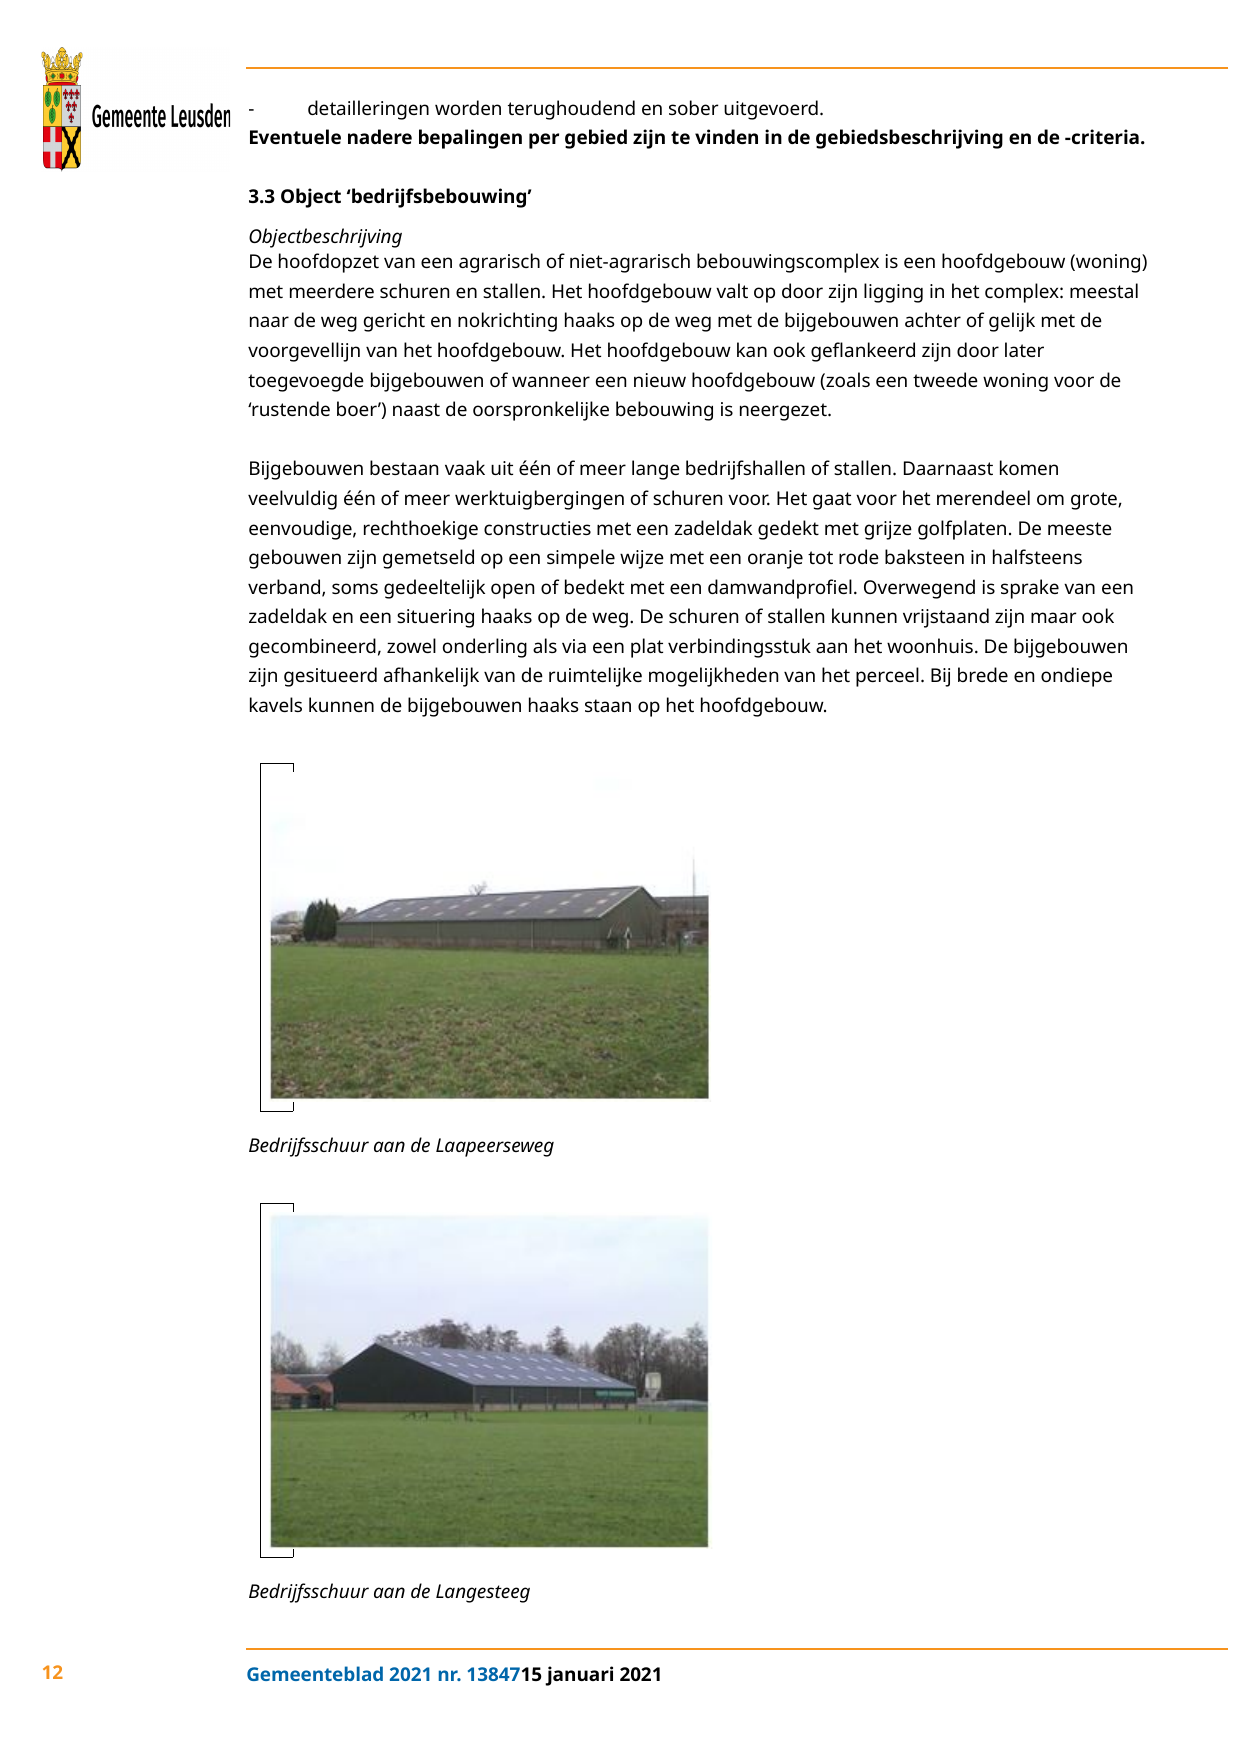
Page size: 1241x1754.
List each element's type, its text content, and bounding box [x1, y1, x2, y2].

text De hoofdopzet van een agrarisch of niet-agrarisch bebouwingscomplex is een hoofdgebouw (woning) met meerdere schuren en stallen. Het hoofdgebouw valt op door zijn ligging in het complex: meestal naar de weg gericht en nokrichting haaks op de weg met de bijgebouwen achter of gelijk met de voorgevellijn van het hoofdgebouw. Het hoofdgebouw kan ook geflankeerd zijn door later toegevoegde bijgebouwen of wanneer een nieuw hoofdgebouw (zoals een tweede woning voor de ‘rustende boer’) naast de oorspronkelijke bebouwing is neergezet. [248, 248, 1152, 422]
list detailleringen worden terughoudend en sober uitgevoerd. [248, 95, 1152, 121]
text 3.3 Object ‘bedrijfsbebouwing’ [248, 183, 1152, 209]
text Bijgebouwen bestaan vaak uit één of meer lange bedrijfshallen of stallen. Daarnaast komen veelvuldig één of meer werktuigbergingen of schuren voor. Het gaat voor het merendeel om grote, eenvoudige, rechthoekige constructies met een zadeldak gedekt met grijze golfplaten. De meeste gebouwen zijn gemetseld op een simpele wijze met een oranje tot rode baksteen in halfsteens verband, soms gedeeltelijk open of bedekt met een damwandprofiel. Overwegend is sprake van een zadeldak en een situering haaks op de weg. De schuren of stallen kunnen vrijstaand zijn maar ook gecombineerd, zowel onderling als via een plat verbindingsstuk aan het woonhuis. De bijgebouwen zijn gesitueerd afhankelijk van de ruimtelijke mogelijkheden van het perceel. Bij brede en ondiepe kavels kunnen de bijgebouwen haaks staan op het hoofdgebouw. [248, 456, 1152, 718]
text Eventuele nadere bepalingen per gebied zijn te vinden in de gebiedsbeschrijving en de -criteria. [248, 124, 1152, 150]
text Objectbeschrijving [248, 223, 1152, 248]
picture [41, 47, 231, 172]
picture [268, 772, 712, 1102]
picture [268, 1212, 713, 1549]
text Bedrijfsschuur aan de Langesteeg [248, 1578, 1152, 1604]
text Bedrijfsschuur aan de Laapeerseweg [248, 1132, 1152, 1158]
